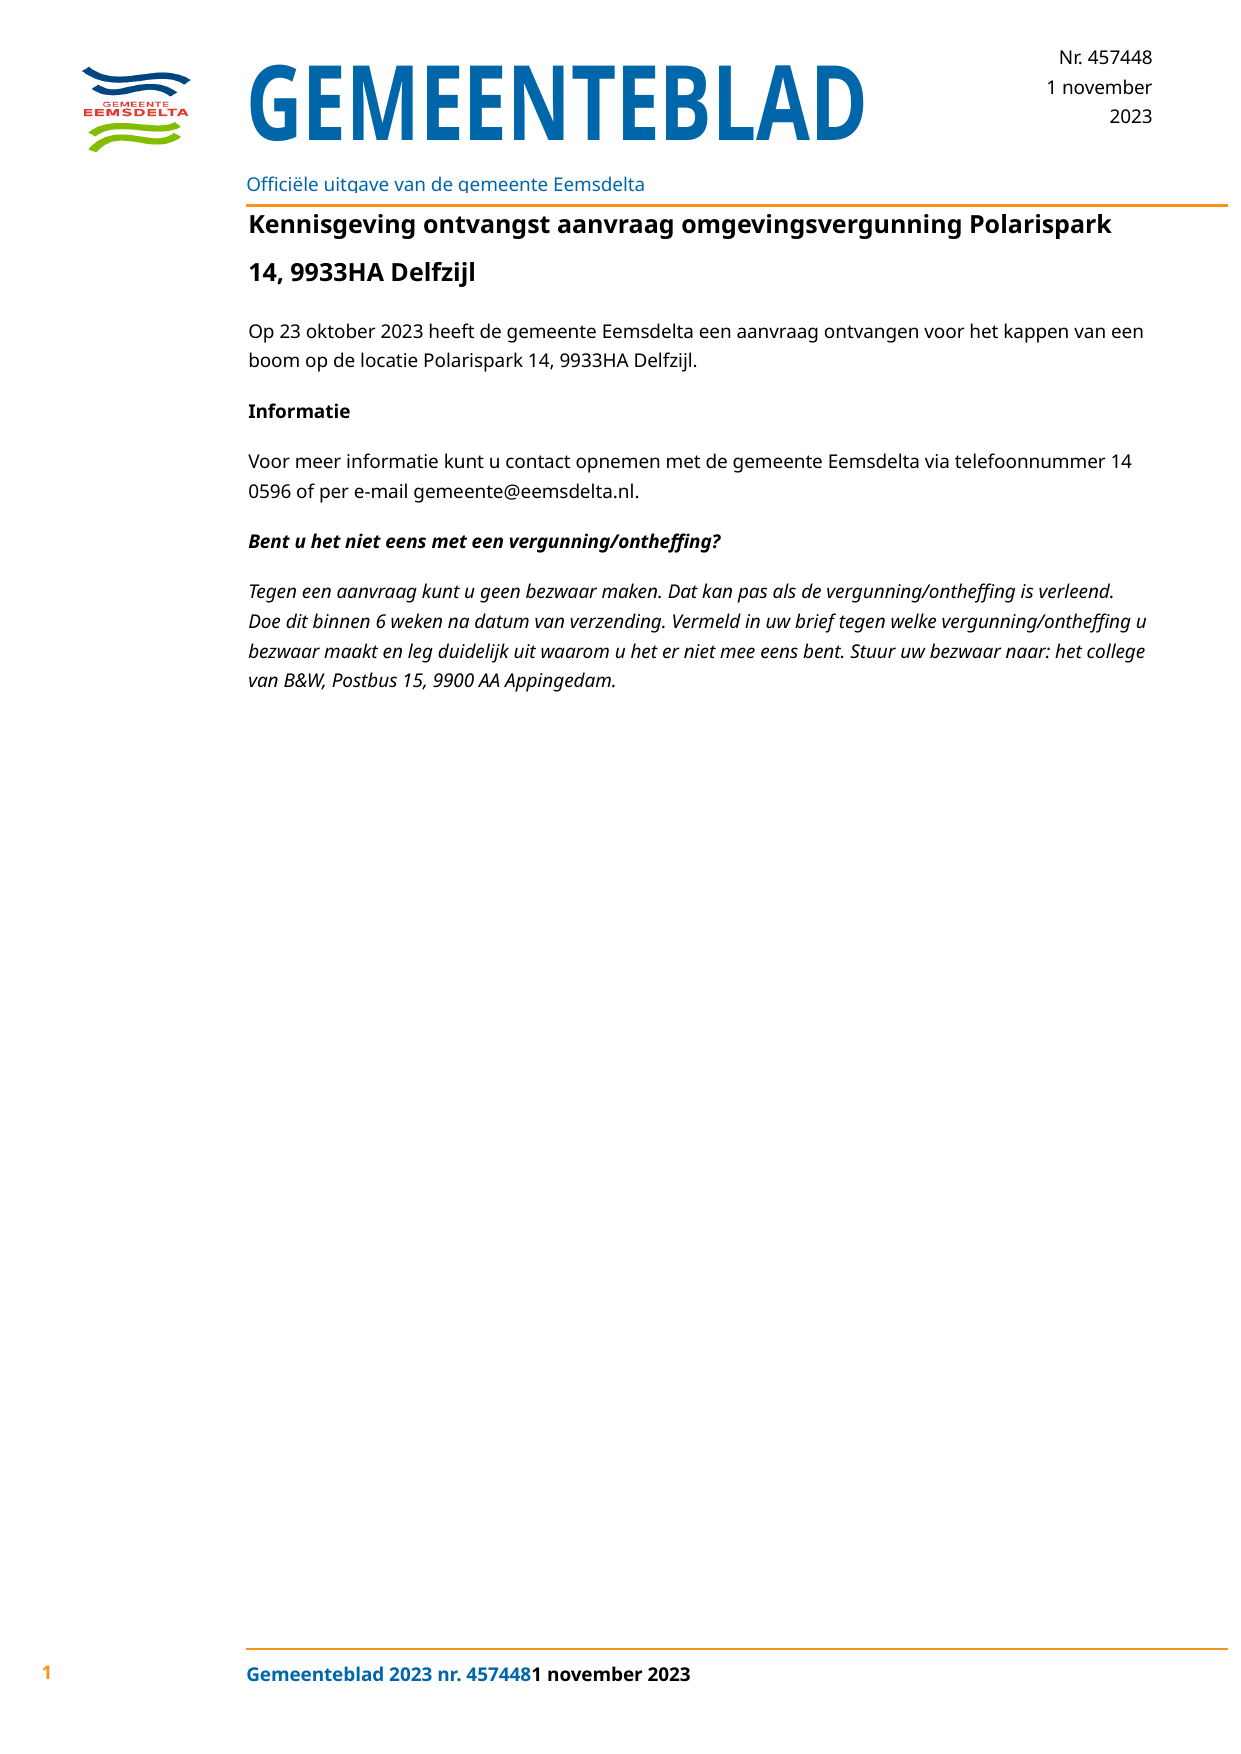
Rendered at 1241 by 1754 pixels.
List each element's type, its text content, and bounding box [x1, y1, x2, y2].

picture [41, 47, 231, 172]
text Tegen een aanvraag kunt u geen bezwaar maken. Dat kan pas als de vergunning/ontheffing is verleend. Doe dit binnen 6 weken na datum van verzending. Vermeld in uw brief tegen welke vergunning/ontheffing u bezwaar maakt en leg duidelijk uit waarom u het er niet mee eens bent. Stuur uw bezwaar naar: het college van B&W, Postbus 15, 9900 AA Appingedam. [248, 579, 1152, 693]
text Bent u het niet eens met een vergunning/ontheffing? [248, 528, 1152, 554]
text Kennisgeving ontvangst aanvraag omgevingsvergunning Polarispark 14, 9933HA Delfzijl [248, 207, 1152, 288]
text Informatie [248, 398, 1152, 424]
text Voor meer informatie kunt u contact opnemen met de gemeente Eemsdelta via telefoonnummer 14 0596 of per e-mail gemeente@eemsdelta.nl. [248, 448, 1152, 504]
text Op 23 oktober 2023 heeft de gemeente Eemsdelta een aanvraag ontvangen voor het kappen van een boom op de locatie Polarispark 14, 9933HA Delfzijl. [248, 318, 1152, 373]
